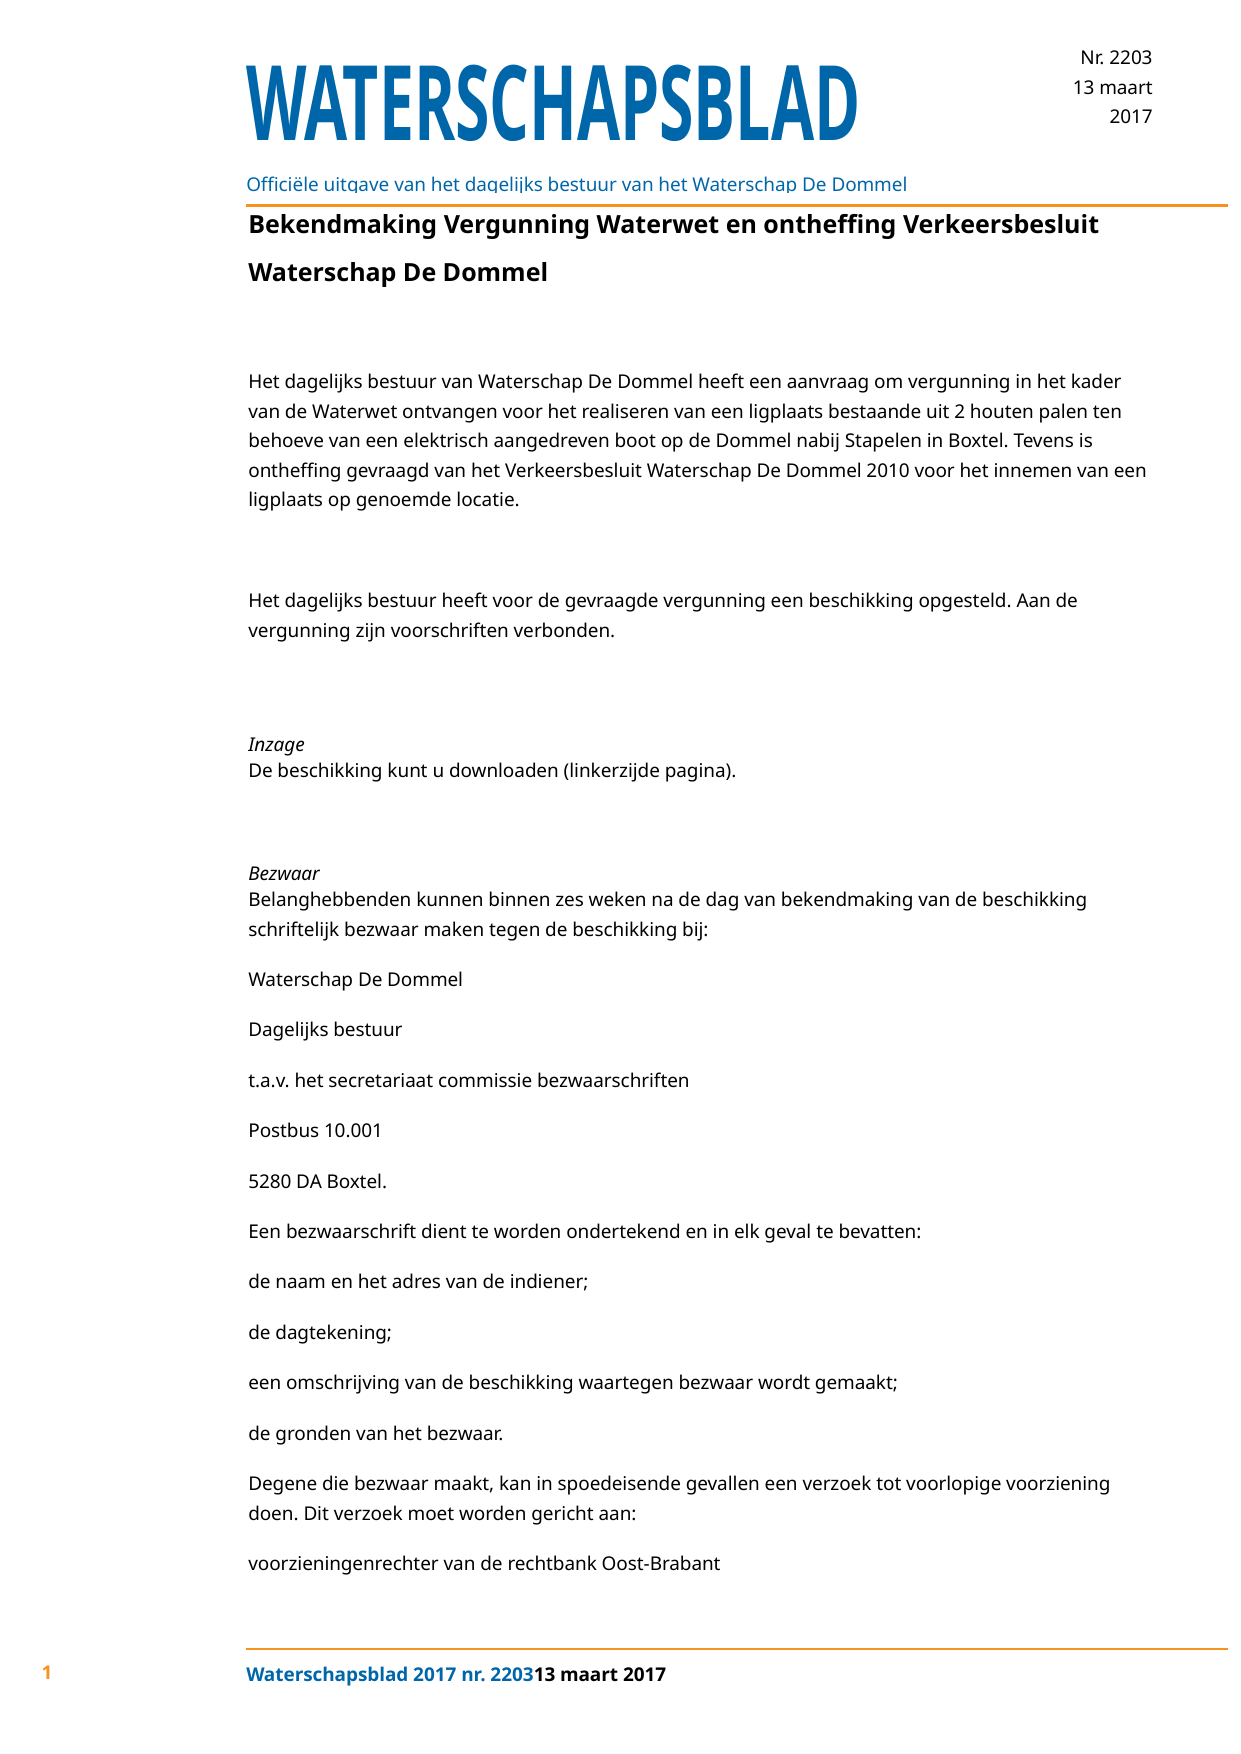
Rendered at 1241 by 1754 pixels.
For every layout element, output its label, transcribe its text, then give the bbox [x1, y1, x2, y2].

text Postbus 10.001 [248, 1117, 1152, 1143]
text Belanghebbenden kunnen binnen zes weken na de dag van bekendmaking van de beschikking schriftelijk bezwaar maken tegen de beschikking bij: [248, 886, 1152, 941]
text Een bezwaarschrift dient te worden ondertekend en in elk geval te bevatten: [248, 1218, 1152, 1244]
text Bezwaar [248, 860, 1152, 886]
text voorzieningenrechter van de rechtbank Oost-Brabant [248, 1550, 1152, 1576]
text t.a.v. het secretariaat commissie bezwaarschriften [248, 1067, 1152, 1093]
picture [41, 47, 231, 172]
text de naam en het adres van de indiener; [248, 1269, 1152, 1294]
text Inzage [248, 731, 1152, 757]
text een omschrijving van de beschikking waartegen bezwaar wordt gemaakt; [248, 1369, 1152, 1395]
text 5280 DA Boxtel. [248, 1168, 1152, 1193]
text Dagelijks bestuur [248, 1017, 1152, 1042]
text Het dagelijks bestuur van Waterschap De Dommel heeft een aanvraag om vergunning in het kader van de Waterwet ontvangen voor het realiseren van een ligplaats bestaande uit 2 houten palen ten behoeve van een elektrisch aangedreven boot op de Dommel nabij Stapelen in Boxtel. Tevens is ontheffing gevraagd van het Verkeersbesluit Waterschap De Dommel 2010 voor het innemen van een ligplaats op genoemde locatie. [248, 368, 1152, 512]
text Degene die bezwaar maakt, kan in spoedeisende gevallen een verzoek tot voorlopige voorziening doen. Dit verzoek moet worden gericht aan: [248, 1470, 1152, 1526]
text De beschikking kunt u downloaden (linkerzijde pagina). [248, 757, 1152, 783]
text de dagtekening; [248, 1319, 1152, 1345]
text Het dagelijks bestuur heeft voor de gevraagde vergunning een beschikking opgesteld. Aan de vergunning zijn voorschriften verbonden. [248, 587, 1152, 643]
text Bekendmaking Vergunning Waterwet en ontheffing Verkeersbesluit Waterschap De Dommel [248, 207, 1152, 288]
text Waterschap De Dommel [248, 966, 1152, 992]
text de gronden van het bezwaar. [248, 1420, 1152, 1446]
